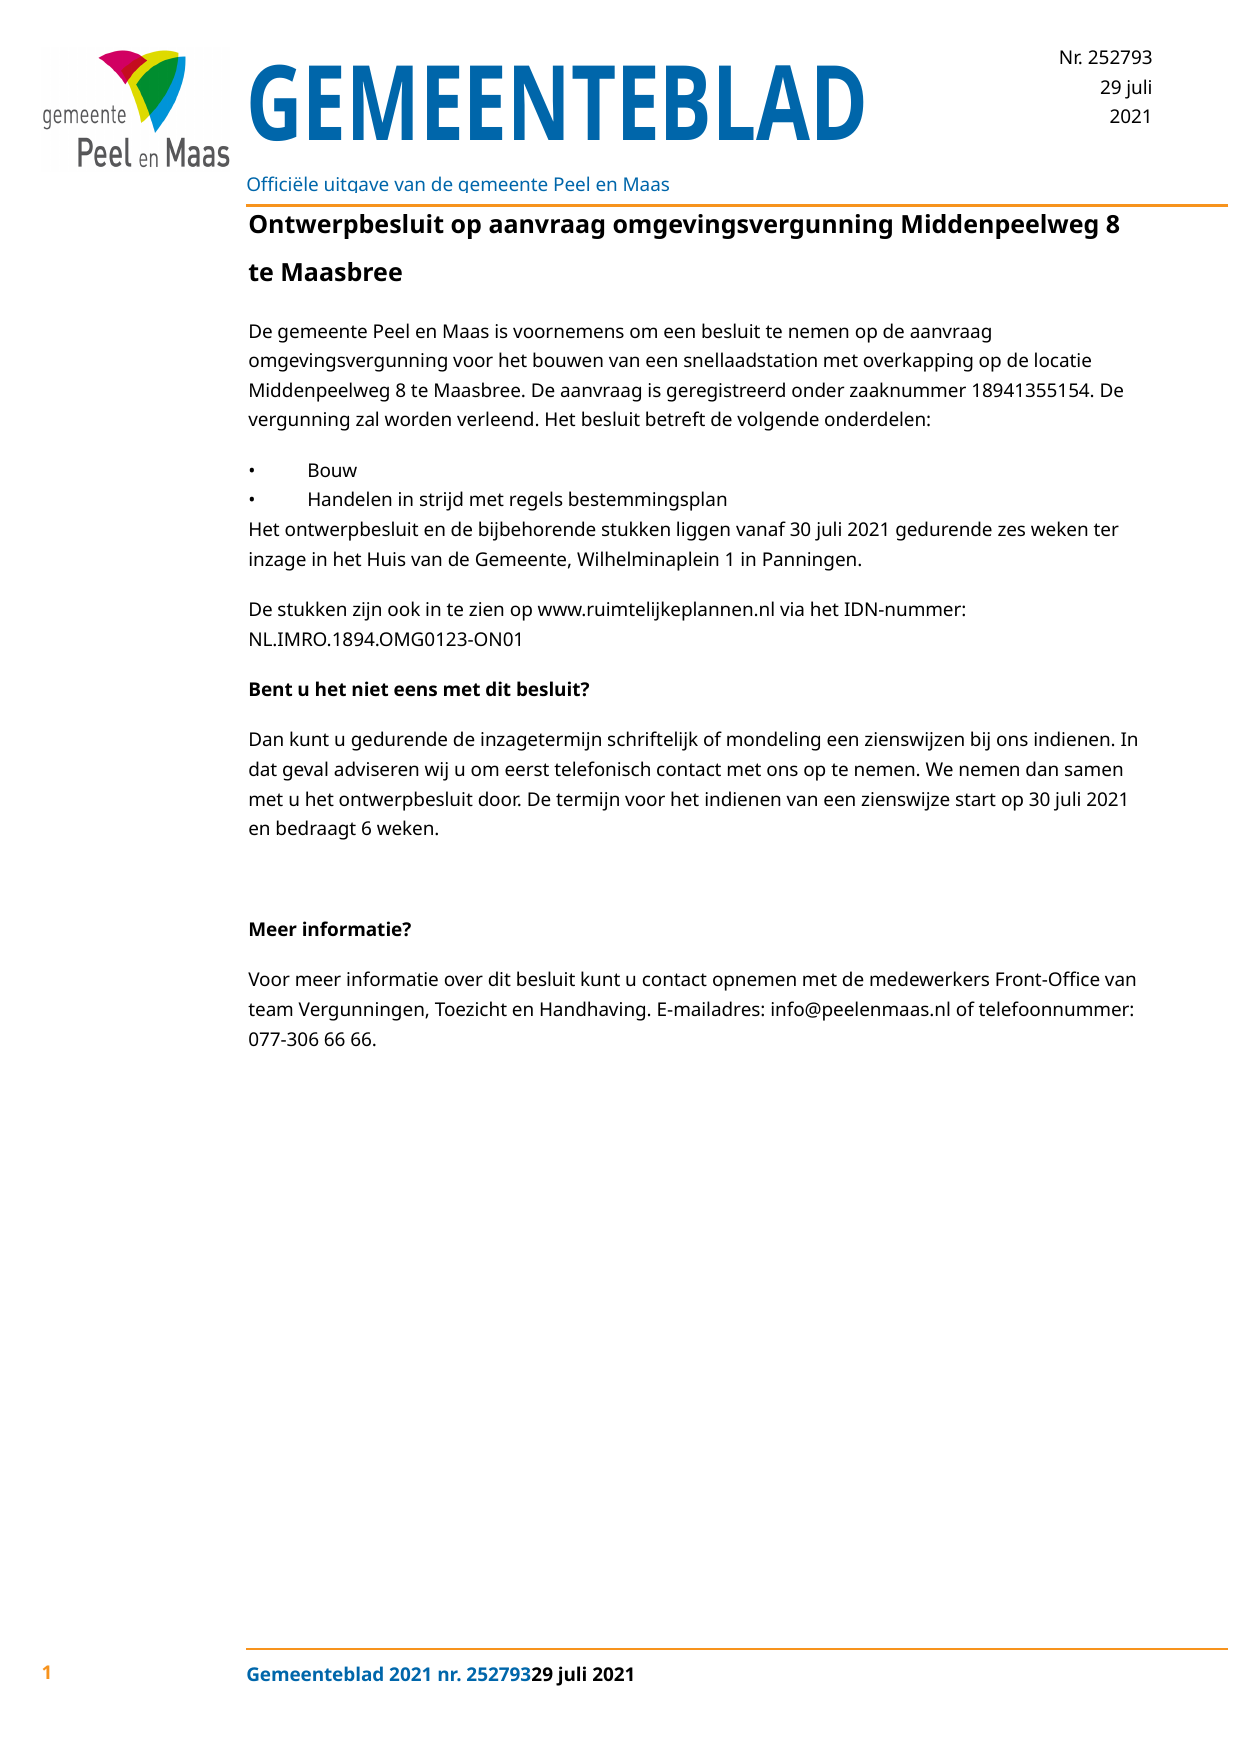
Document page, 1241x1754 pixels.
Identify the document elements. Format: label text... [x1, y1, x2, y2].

text Het ontwerpbesluit en de bijbehorende stukken liggen vanaf 30 juli 2021 gedurende zes weken ter inzage in het Huis van de Gemeente, Wilhelminaplein 1 in Panningen. [248, 516, 1152, 572]
text De gemeente Peel en Maas is voornemens om een besluit te nemen op de aanvraag omgevingsvergunning voor het bouwen van een snellaadstation met overkapping op de locatie Middenpeelweg 8 te Maasbree. De aanvraag is geregistreerd onder zaaknummer 18941355154. De vergunning zal worden verleend. Het besluit betreft de volgende onderdelen: [248, 318, 1152, 432]
list Handelen in strijd met regels bestemmingsplan [248, 487, 1152, 512]
list Bouw [248, 457, 1152, 483]
text Ontwerpbesluit op aanvraag omgevingsvergunning Middenpeelweg 8 te Maasbree [248, 207, 1152, 288]
text De stukken zijn ook in te zien op www.ruimtelijkeplannen.nl via het IDN-nummer: NL.IMRO.1894.OMG0123-ON01 [248, 596, 1152, 652]
picture [41, 47, 231, 172]
text Bent u het niet eens met dit besluit? [248, 676, 1152, 702]
text Dan kunt u gedurende de inzagetermijn schriftelijk of mondeling een zienswijzen bij ons indienen. In dat geval adviseren wij u om eerst telefonisch contact met ons op te nemen. We nemen dan samen met u het ontwerpbesluit door. De termijn voor het indienen van een zienswijze start op 30 juli 2021 en bedraagt 6 weken. [248, 727, 1152, 841]
text Voor meer informatie over dit besluit kunt u contact opnemen met de medewerkers Front-Office van team Vergunningen, Toezicht en Handhaving. E-mailadres: info@peelenmaas.nl of telefoonnummer: 077-306 66 66. [248, 967, 1152, 1052]
text Meer informatie? [248, 916, 1152, 942]
